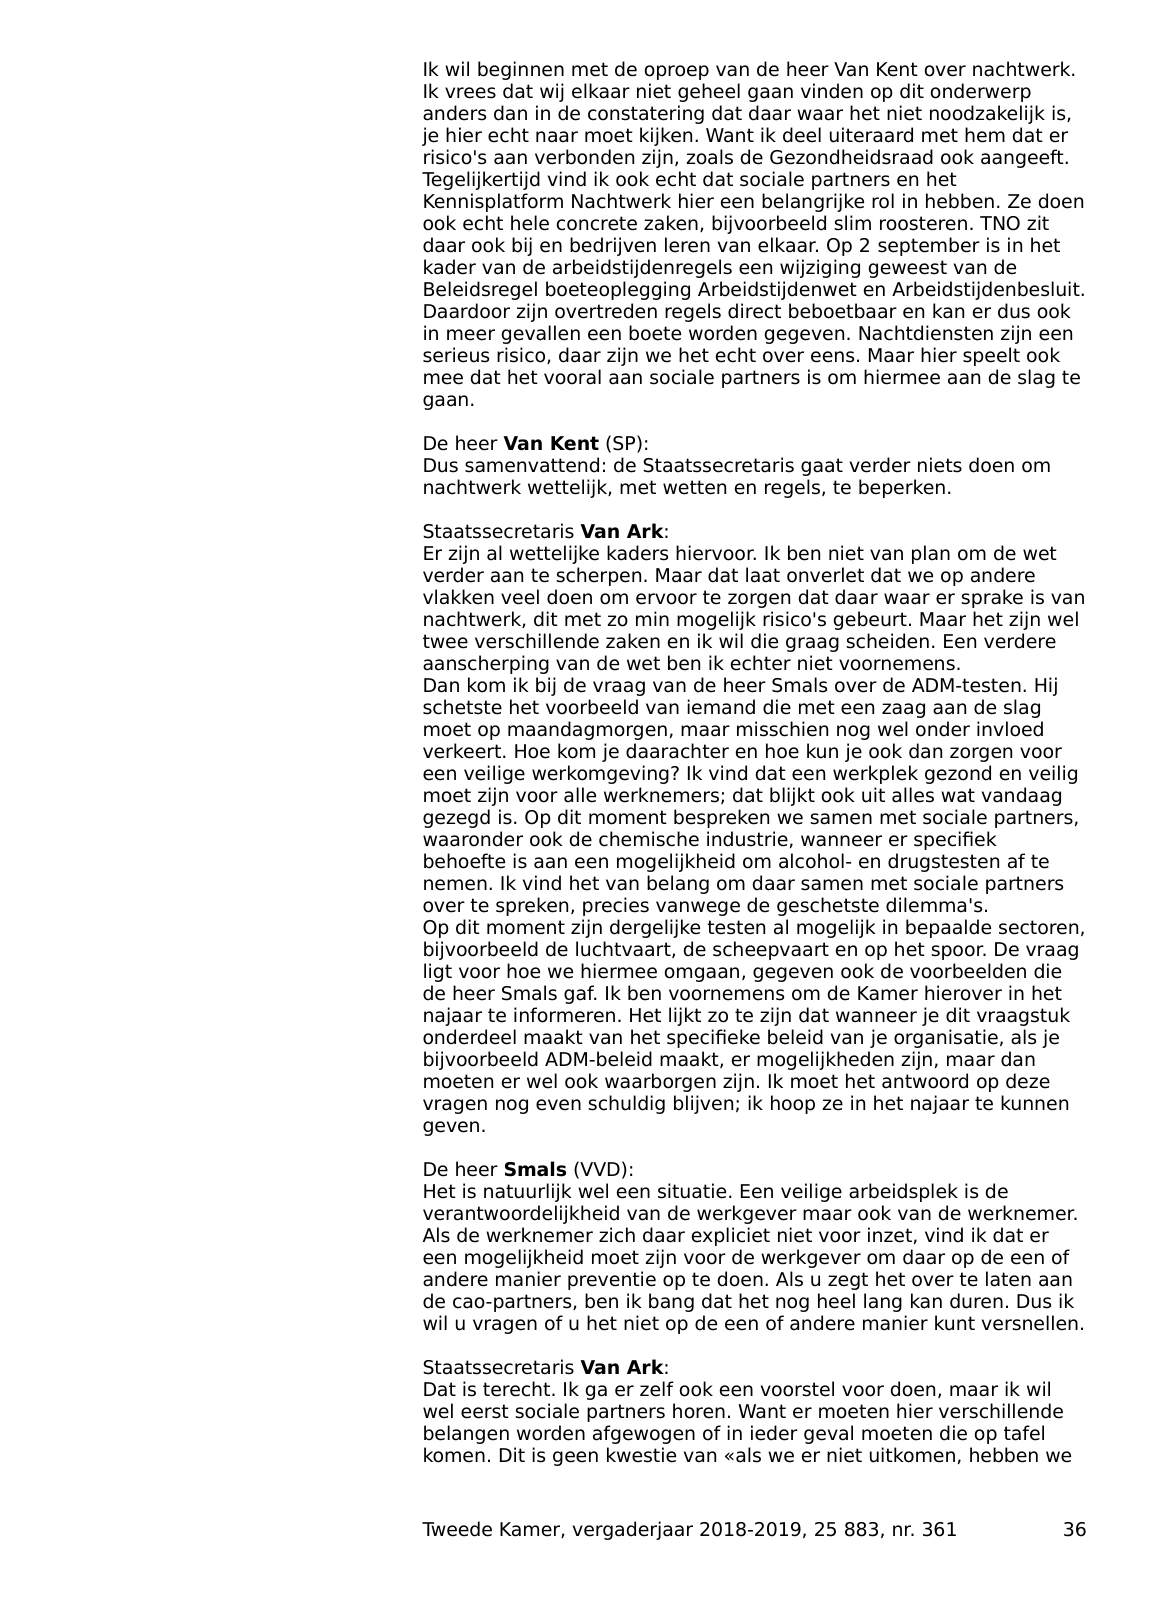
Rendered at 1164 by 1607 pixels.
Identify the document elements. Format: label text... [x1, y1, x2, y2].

text Er zijn al wettelijke kaders hiervoor. Ik ben niet van plan om de wet verder aan te scherpen. Maar dat laat onverlet dat we op andere vlakken veel doen om ervoor te zorgen dat daar waar er sprake is van nachtwerk, dit met zo min mogelijk risico's gebeurt. Maar het zijn wel twee verschillende zaken en ik wil die graag scheiden. Een verdere aanscherping van de wet ben ik echter niet voornemens. [422, 543, 1087, 675]
text Staatssecretaris Van Ark: [422, 1357, 1087, 1379]
text Dus samenvattend: de Staatssecretaris gaat verder niets doen om nachtwerk wettelijk, met wetten en regels, te beperken. [422, 455, 1087, 499]
text Dat is terecht. Ik ga er zelf ook een voorstel voor doen, maar ik wil wel eerst sociale partners horen. Want er moeten hier verschillende belangen worden afgewogen of in ieder geval moeten die op tafel komen. Dit is geen kwestie van «als we er niet uitkomen, hebben we [422, 1379, 1087, 1467]
text Het is natuurlijk wel een situatie. Een veilige arbeidsplek is de verantwoordelijkheid van de werkgever maar ook van de werknemer. Als de werknemer zich daar expliciet niet voor inzet, vind ik dat er een mogelijkheid moet zijn voor de werkgever om daar op de een of andere manier preventie op te doen. Als u zegt het over te laten aan de cao-partners, ben ik bang dat het nog heel lang kan duren. Dus ik wil u vragen of u het niet op de een of andere manier kunt versnellen. [422, 1181, 1087, 1334]
text Ik wil beginnen met de oproep van de heer Van Kent over nachtwerk. Ik vrees dat wij elkaar niet geheel gaan vinden op dit onderwerp anders dan in de constatering dat daar waar het niet noodzakelijk is, je hier echt naar moet kijken. Want ik deel uiteraard met hem dat er risico's aan verbonden zijn, zoals de Gezondheidsraad ook aangeeft. Tegelijkertijd vind ik ook echt dat sociale partners en het Kennisplatform Nachtwerk hier een belangrijke rol in hebben. Ze doen ook echt hele concrete zaken, bijvoorbeeld slim roosteren. TNO zit daar ook bij en bedrijven leren van elkaar. Op 2 september is in het kader van de arbeidstijdenregels een wijziging geweest van de Beleidsregel boeteoplegging Arbeidstijdenwet en Arbeidstijdenbesluit. Daardoor zijn overtreden regels direct beboetbaar en kan er dus ook in meer gevallen een boete worden gegeven. Nachtdiensten zijn een serieus risico, daar zijn we het echt over eens. Maar hier speelt ook mee dat het vooral aan sociale partners is om hiermee aan de slag te gaan. [422, 59, 1087, 411]
text Staatssecretaris Van Ark: [422, 521, 1087, 543]
text Dan kom ik bij de vraag van de heer Smals over de ADM-testen. Hij schetste het voorbeeld van iemand die met een zaag aan de slag moet op maandagmorgen, maar misschien nog wel onder invloed verkeert. Hoe kom je daarachter en hoe kun je ook dan zorgen voor een veilige werkomgeving? Ik vind dat een werkplek gezond en veilig moet zijn voor alle werknemers; dat blijkt ook uit alles wat vandaag gezegd is. Op dit moment bespreken we samen met sociale partners, waaronder ook de chemische industrie, wanneer er specifiek behoefte is aan een mogelijkheid om alcohol- en drugstesten af te nemen. Ik vind het van belang om daar samen met sociale partners over te spreken, precies vanwege de geschetste dilemma's. [422, 675, 1087, 917]
text De heer Van Kent (SP): [422, 433, 1087, 455]
text De heer Smals (VVD): [422, 1159, 1087, 1181]
text Op dit moment zijn dergelijke testen al mogelijk in bepaalde sectoren, bijvoorbeeld de luchtvaart, de scheepvaart en op het spoor. De vraag ligt voor hoe we hiermee omgaan, gegeven ook de voorbeelden die de heer Smals gaf. Ik ben voornemens om de Kamer hierover in het najaar te informeren. Het lijkt zo te zijn dat wanneer je dit vraagstuk onderdeel maakt van het specifieke beleid van je organisatie, als je bijvoorbeeld ADM-beleid maakt, er mogelijkheden zijn, maar dan moeten er wel ook waarborgen zijn. Ik moet het antwoord op deze vragen nog even schuldig blijven; ik hoop ze in het najaar te kunnen geven. [422, 917, 1087, 1136]
